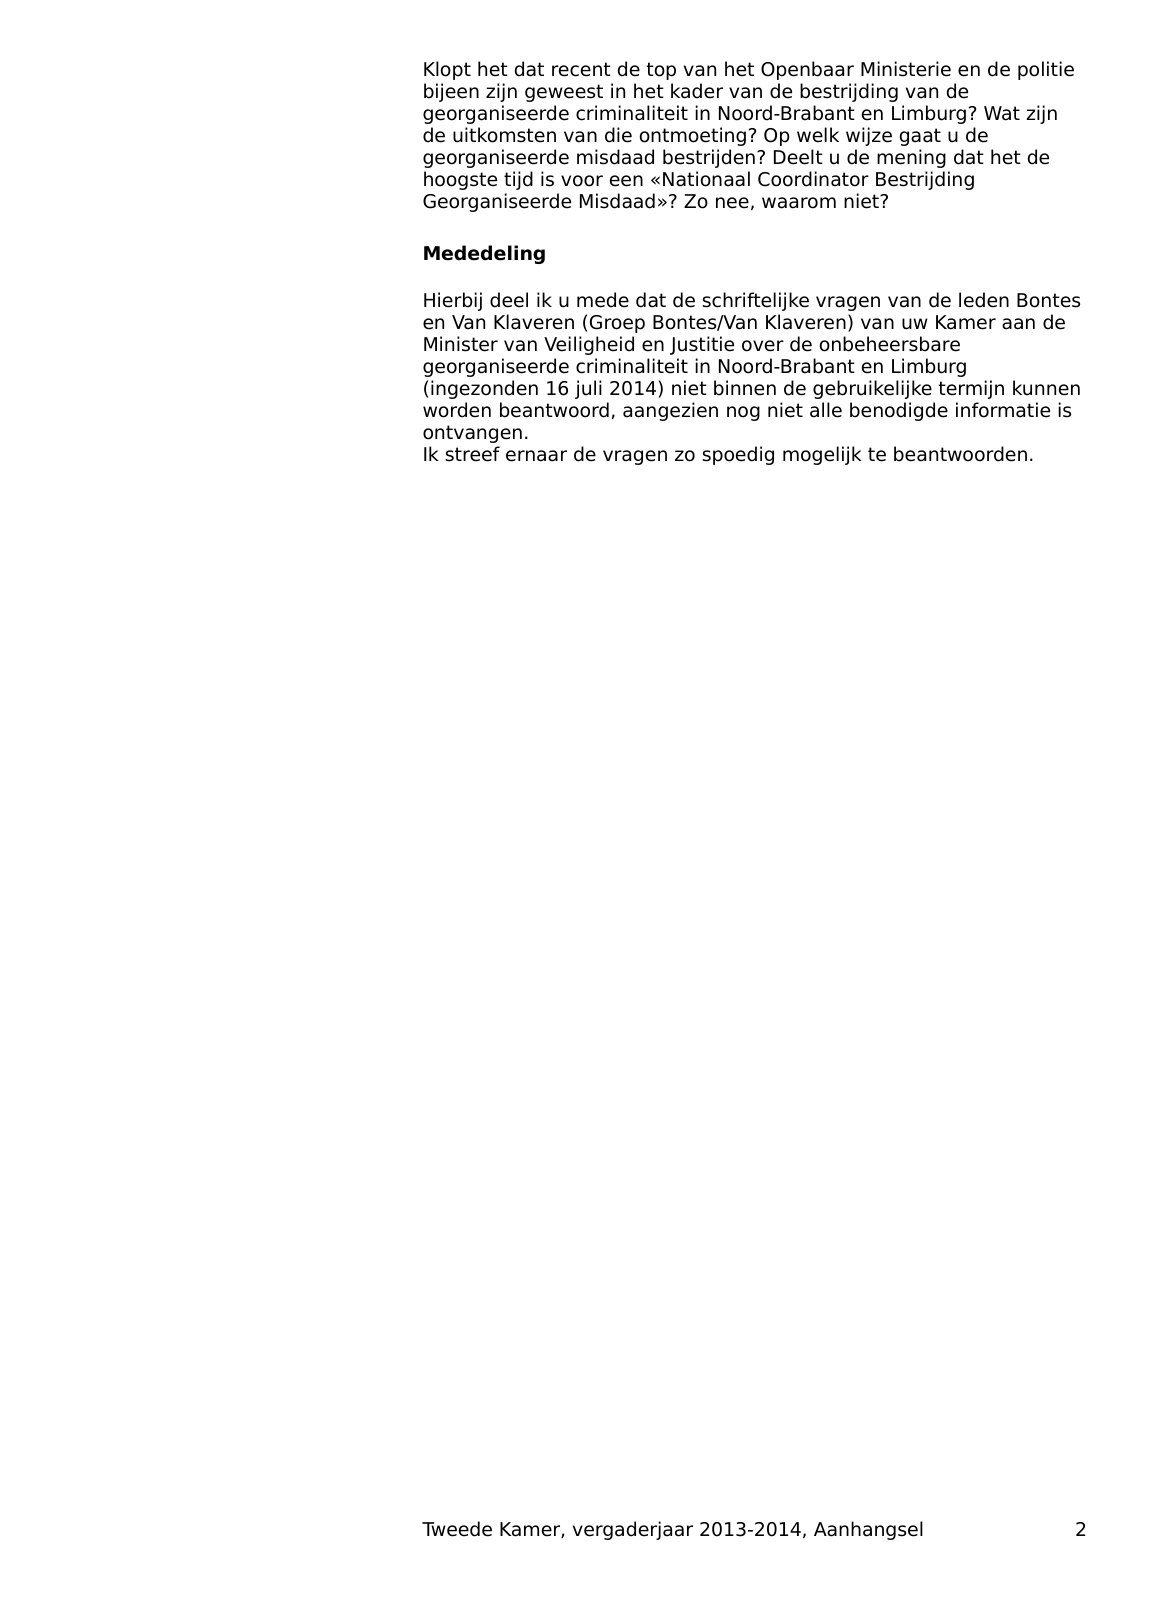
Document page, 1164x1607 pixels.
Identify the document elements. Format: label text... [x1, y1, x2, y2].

text Hierbij deel ik u mede dat de schriftelijke vragen van de leden Bontes en Van Klaveren (Groep Bontes/Van Klaveren) van uw Kamer aan de Minister van Veiligheid en Justitie over de onbeheersbare georganiseerde criminaliteit in Noord-Brabant en Limburg (ingezonden 16 juli 2014) niet binnen de gebruikelijke termijn kunnen worden beantwoord, aangezien nog niet alle benodigde informatie is ontvangen. [422, 290, 1087, 444]
text Klopt het dat recent de top van het Openbaar Ministerie en de politie bijeen zijn geweest in het kader van de bestrijding van de georganiseerde criminaliteit in Noord-Brabant en Limburg? Wat zijn de uitkomsten van die ontmoeting? Op welk wijze gaat u de georganiseerde misdaad bestrijden? Deelt u de mening dat het de hoogste tijd is voor een «Nationaal Coordinator Bestrijding Georganiseerde Misdaad»? Zo nee, waarom niet? [422, 59, 1087, 213]
text Ik streef ernaar de vragen zo spoedig mogelijk te beantwoorden. [422, 444, 1087, 466]
subtitle Mededeling [422, 243, 1087, 265]
